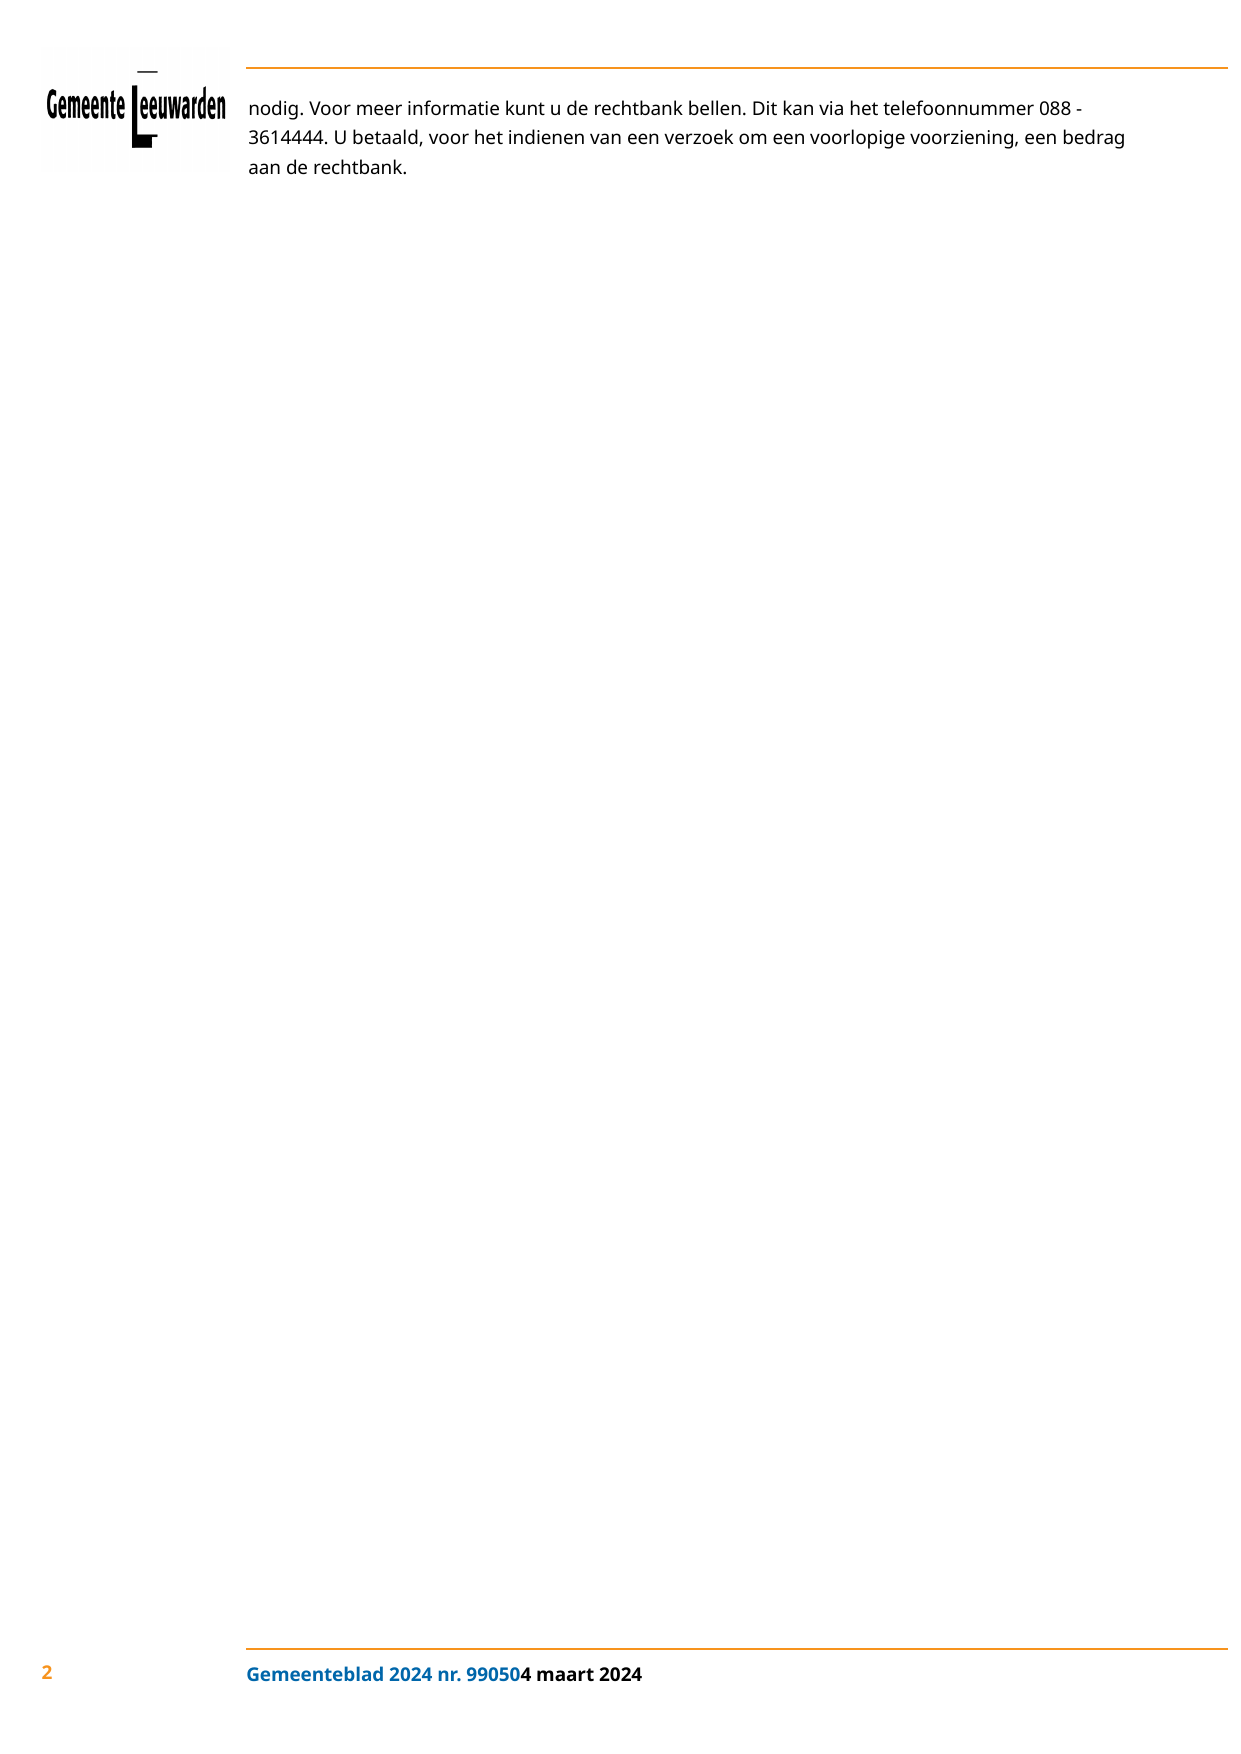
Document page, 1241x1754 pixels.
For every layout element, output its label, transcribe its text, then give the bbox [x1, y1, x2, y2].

picture [41, 47, 231, 172]
text nodig. Voor meer informatie kunt u de rechtbank bellen. Dit kan via het telefoonnummer 088 - 3614444. U betaald, voor het indienen van een verzoek om een voorlopige voorziening, een bedrag aan de rechtbank. [248, 95, 1152, 180]
